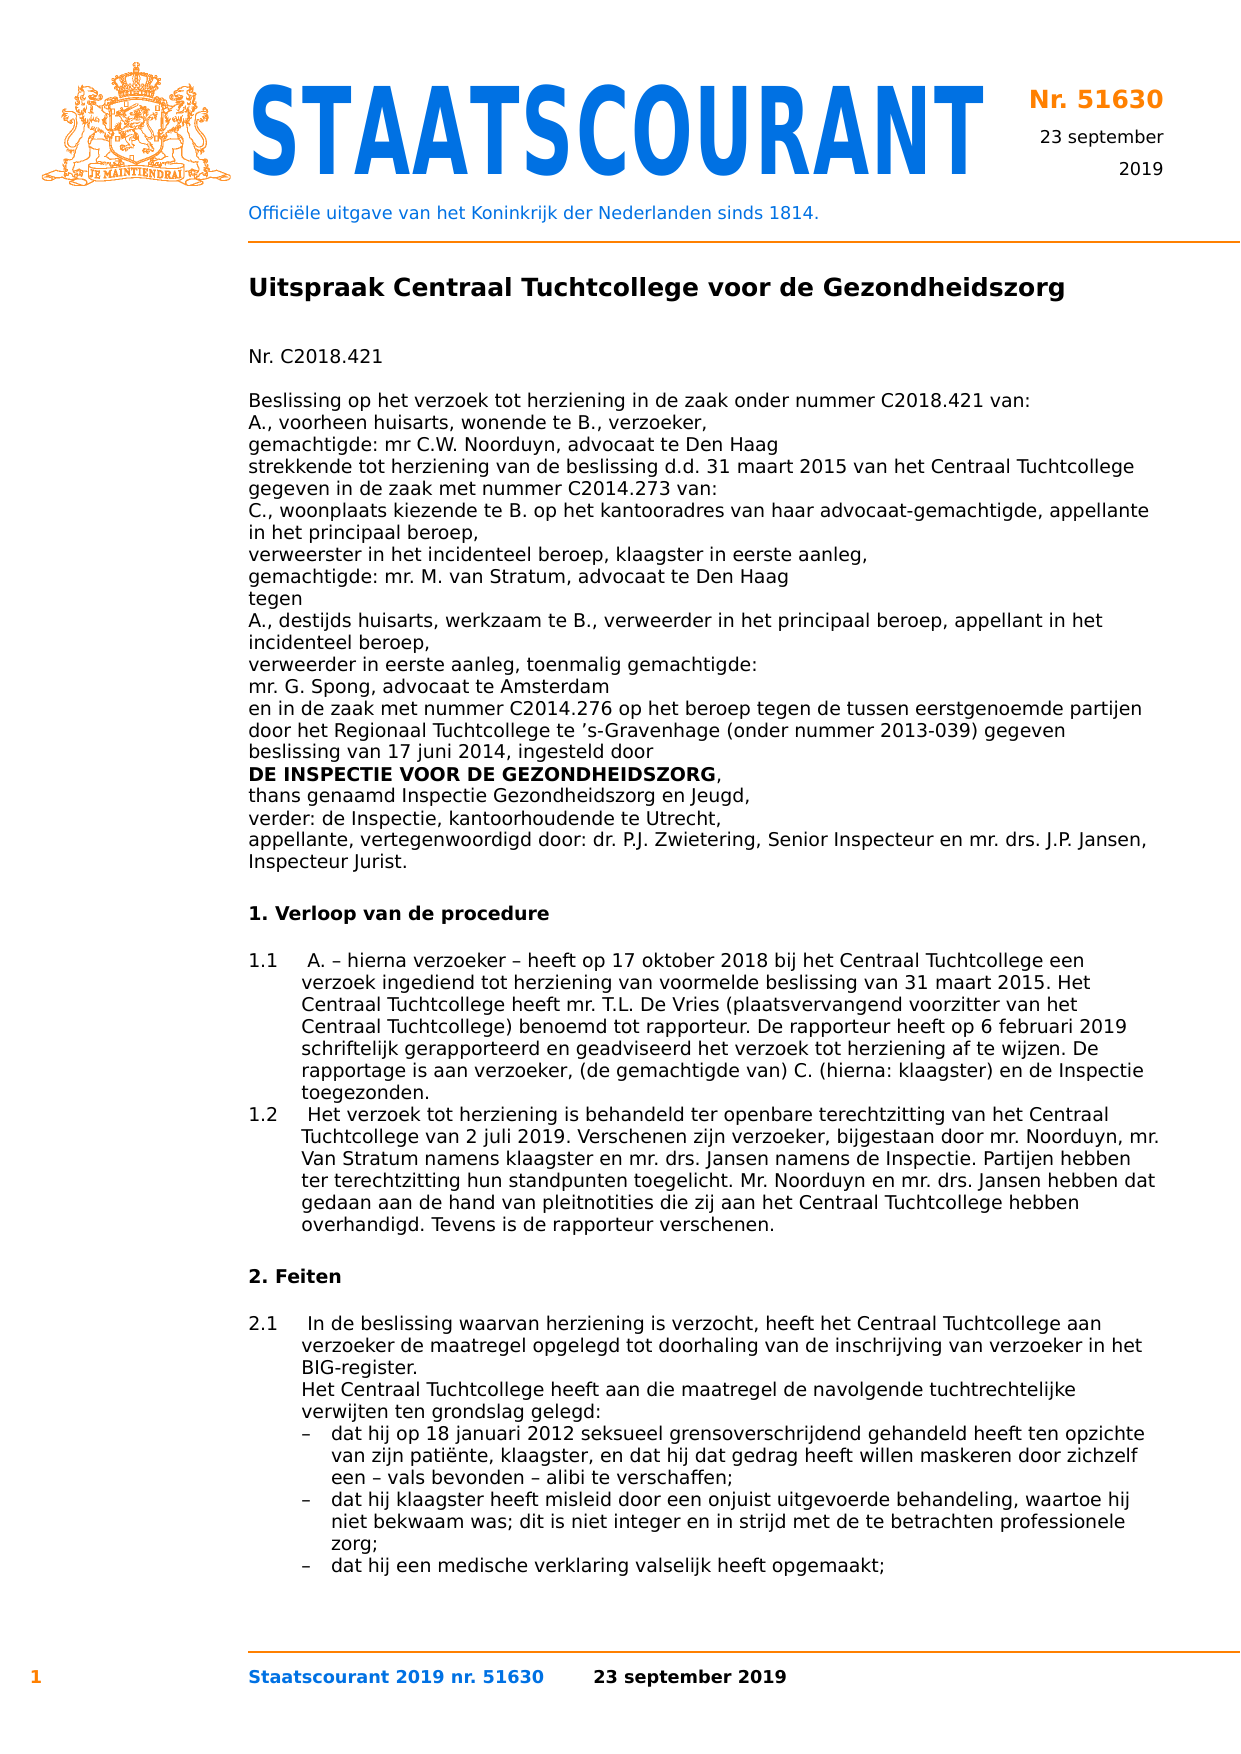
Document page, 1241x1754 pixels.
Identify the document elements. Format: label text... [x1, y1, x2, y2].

text en in de zaak met nummer C2014.276 op het beroep tegen de tussen eerstgenoemde partijen door het Regionaal Tuchtcollege te ’s-Gravenhage (onder nummer 2013-039) gegeven beslissing van 17 juni 2014, ingesteld door [248, 697, 1163, 763]
text Het Centraal Tuchtcollege heeft aan die maatregel de navolgende tuchtrechtelijke verwijten ten grondslag gelegd: [301, 1379, 1163, 1423]
text – dat hij klaagster heeft misleid door een onjuist uitgevoerde behandeling, waartoe hij niet bekwaam was; dit is niet integer en in strijd met de te betrachten professionele zorg; [301, 1489, 1163, 1555]
text gemachtigde: mr C.W. Noorduyn, advocaat te Den Haag [248, 434, 1163, 456]
text 2.1 In de beslissing waarvan herziening is verzocht, heeft het Centraal Tuchtcollege aan verzoeker de maatregel opgelegd tot doorhaling van de inschrijving van verzoeker in het BIG-register. [248, 1313, 1163, 1379]
text Beslissing op het verzoek tot herziening in de zaak onder nummer C2018.421 van: [248, 390, 1163, 412]
text appellante, vertegenwoordigd door: dr. P.J. Zwietering, Senior Inspecteur en mr. drs. J.P. Jansen, Inspecteur Jurist. [248, 829, 1163, 873]
text C., woonplaats kiezende te B. op het kantooradres van haar advocaat-gemachtigde, appellante in het principaal beroep, [248, 500, 1163, 544]
text strekkende tot herziening van de beslissing d.d. 31 maart 2015 van het Centraal Tuchtcollege gegeven in de zaak met nummer C2014.273 van: [248, 456, 1163, 500]
picture [41, 62, 231, 186]
text 1.2 Het verzoek tot herziening is behandeld ter openbare terechtzitting van het Centraal Tuchtcollege van 2 juli 2019. Verschenen zijn verzoeker, bijgestaan door mr. Noorduyn, mr. Van Stratum namens klaagster en mr. drs. Jansen namens de Inspectie. Partijen hebben ter terechtzitting hun standpunten toegelicht. Mr. Noorduyn en mr. drs. Jansen hebben dat gedaan aan de hand van pleitnotities die zij aan het Centraal Tuchtcollege hebben overhandigd. Tevens is de rapporteur verschenen. [248, 1104, 1163, 1236]
table_cell 2019 [998, 153, 1240, 203]
text gemachtigde: mr. M. van Stratum, advocaat te Den Haag [248, 566, 1163, 588]
text verweerder in eerste aanleg, toenmalig gemachtigde: [248, 653, 1163, 676]
table_header STAATSCOURANT [248, 62, 998, 203]
subtitle 1. Verloop van de procedure [248, 903, 1163, 925]
text A., voorheen huisarts, wonende te B., verzoeker, [248, 412, 1163, 434]
text thans genaamd Inspectie Gezondheidszorg en Jeugd, [248, 785, 1163, 807]
text – dat hij een medische verklaring valselijk heeft opgemaakt; [301, 1555, 1163, 1577]
text tegen [248, 588, 1163, 609]
text verder: de Inspectie, kantoorhoudende te Utrecht, [248, 807, 1163, 829]
table_header Nr. 51630 [998, 62, 1240, 121]
subtitle 2. Feiten [248, 1266, 1163, 1288]
text mr. G. Spong, advocaat te Amsterdam [248, 676, 1163, 697]
table_cell 23 september [998, 121, 1240, 153]
text 1.1 A. – hierna verzoeker – heeft op 17 oktober 2018 bij het Centraal Tuchtcollege een verzoek ingediend tot herziening van voormelde beslissing van 31 maart 2015. Het Centraal Tuchtcollege heeft mr. T.L. De Vries (plaatsvervangend voorzitter van het Centraal Tuchtcollege) benoemd tot rapporteur. De rapporteur heeft op 6 februari 2019 schriftelijk gerapporteerd en geadviseerd het verzoek tot herziening af te wijzen. De rapportage is aan verzoeker, (de gemachtigde van) C. (hierna: klaagster) en de Inspectie toegezonden. [248, 950, 1163, 1104]
text DE INSPECTIE VOOR DE GEZONDHEIDSZORG, [248, 763, 1163, 785]
subtitle Uitspraak Centraal Tuchtcollege voor de Gezondheidszorg [248, 273, 1163, 302]
table_header [25, 62, 248, 241]
table_cell Officiële uitgave van het Koninkrijk der Nederlanden sinds 1814. [248, 203, 1240, 241]
text verweerster in het incidenteel beroep, klaagster in eerste aanleg, [248, 544, 1163, 566]
text A., destijds huisarts, werkzaam te B., verweerder in het principaal beroep, appellant in het incidenteel beroep, [248, 609, 1163, 653]
text Nr. C2018.421 [248, 346, 1163, 368]
text – dat hij op 18 januari 2012 seksueel grensoverschrijdend gehandeld heeft ten opzichte van zijn patiënte, klaagster, en dat hij dat gedrag heeft willen maskeren door zichzelf een – vals bevonden – alibi te verschaffen; [301, 1423, 1163, 1489]
